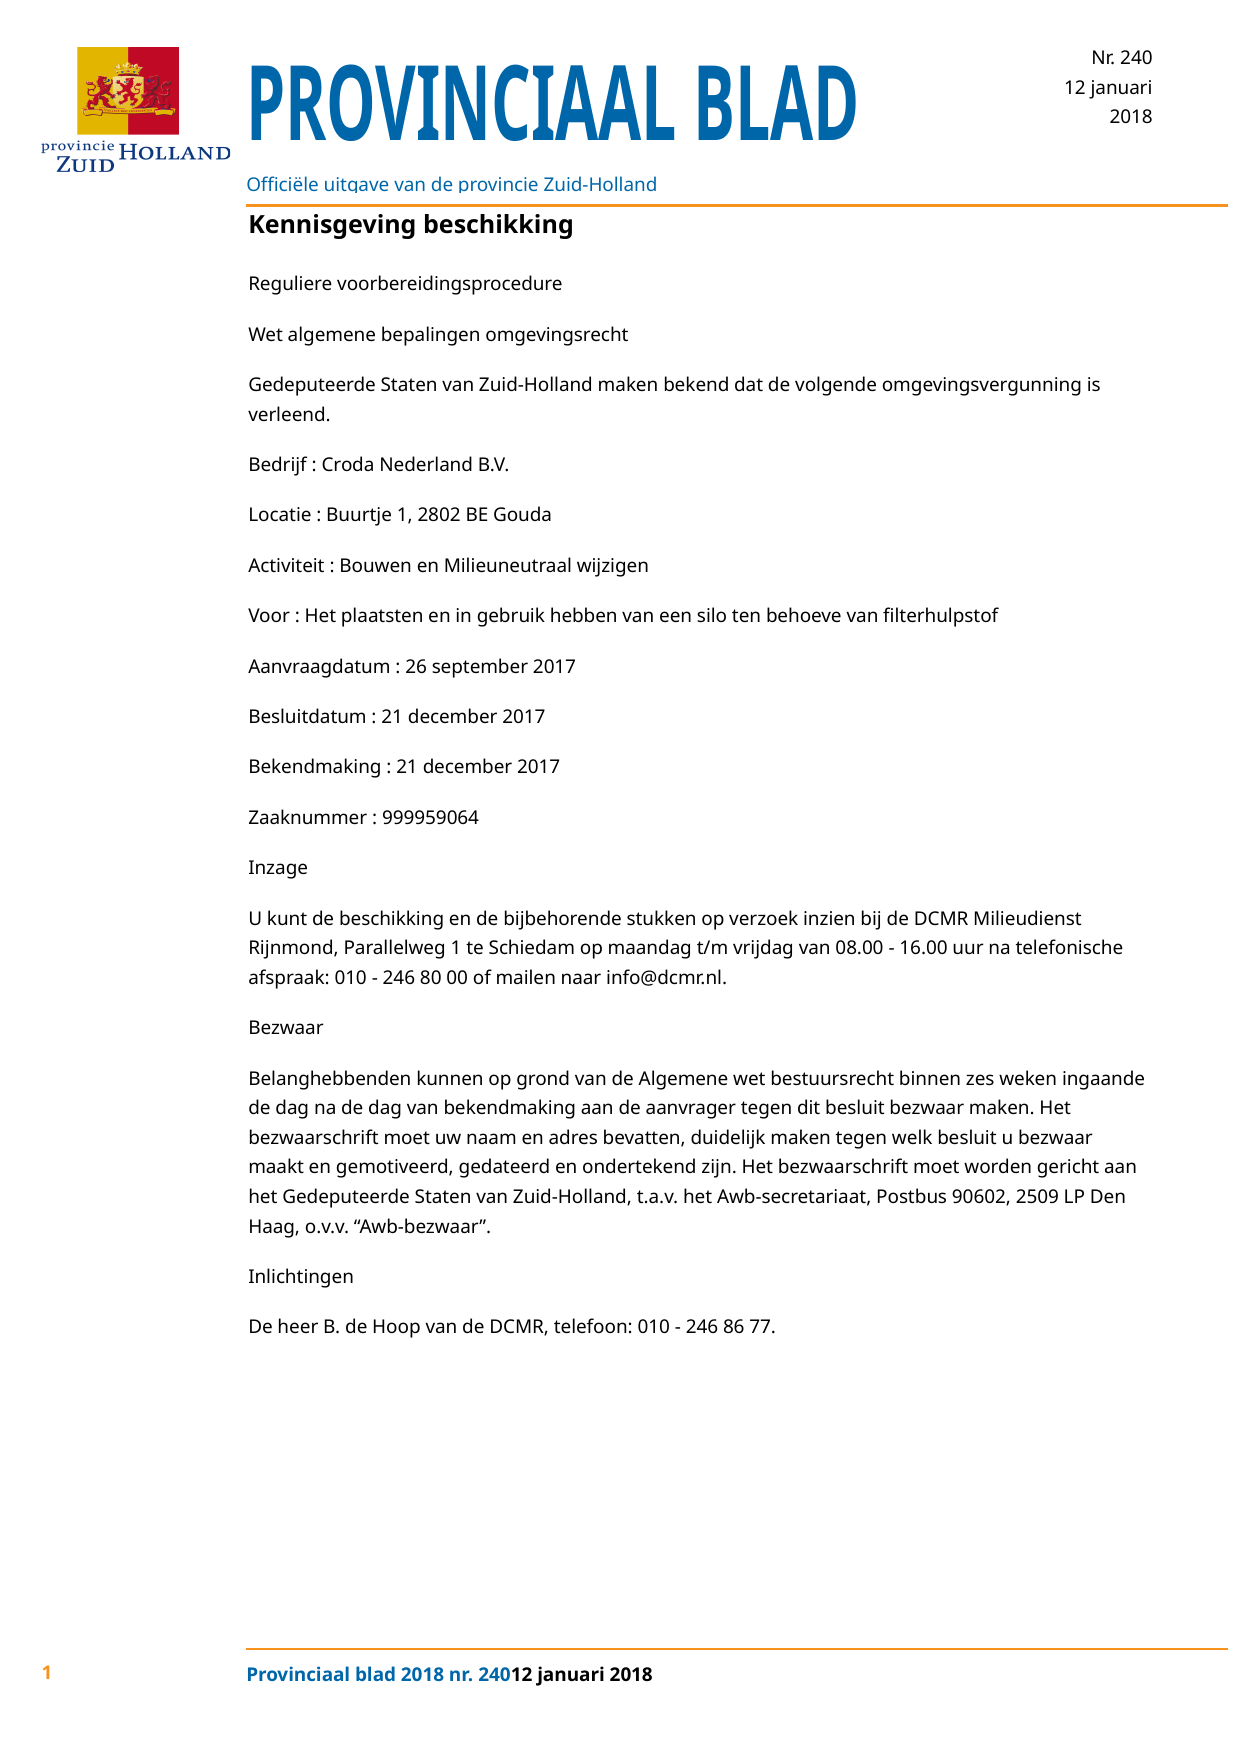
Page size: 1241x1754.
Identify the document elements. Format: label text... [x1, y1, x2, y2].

text Kennisgeving beschikking [248, 207, 1152, 241]
text Reguliere voorbereidingsprocedure [248, 270, 1152, 296]
text De heer B. de Hoop van de DCMR, telefoon: 010 - 246 86 77. [248, 1314, 1152, 1339]
text Zaaknummer : 999959064 [248, 804, 1152, 830]
text U kunt de beschikking en de bijbehorende stukken op verzoek inzien bij de DCMR Milieudienst Rijnmond, Parallelweg 1 te Schiedam op maandag t/m vrijdag van 08.00 - 16.00 uur na telefonische afspraak: 010 - 246 80 00 of mailen naar info@dcmr.nl. [248, 905, 1152, 990]
text Wet algemene bepalingen omgevingsrecht [248, 321, 1152, 346]
text Bezwaar [248, 1014, 1152, 1040]
text Locatie : Buurtje 1, 2802 BE Gouda [248, 502, 1152, 527]
text Gedeputeerde Staten van Zuid-Holland maken bekend dat de volgende omgevingsvergunning is verleend. [248, 371, 1152, 426]
picture [41, 47, 231, 172]
text Inzage [248, 854, 1152, 880]
text Voor : Het plaatsten en in gebruik hebben van een silo ten behoeve van filterhulpstof [248, 602, 1152, 628]
text Besluitdatum : 21 december 2017 [248, 703, 1152, 729]
text Belanghebbenden kunnen op grond van de Algemene wet bestuursrecht binnen zes weken ingaande de dag na de dag van bekendmaking aan de aanvrager tegen dit besluit bezwaar maken. Het bezwaarschrift moet uw naam en adres bevatten, duidelijk maken tegen welk besluit u bezwaar maakt en gemotiveerd, gedateerd en ondertekend zijn. Het bezwaarschrift moet worden gericht aan het Gedeputeerde Staten van Zuid-Holland, t.a.v. het Awb-secretariaat, Postbus 90602, 2509 LP Den Haag, o.v.v. “Awb-bezwaar”. [248, 1065, 1152, 1238]
text Bedrijf : Croda Nederland B.V. [248, 451, 1152, 477]
text Aanvraagdatum : 26 september 2017 [248, 653, 1152, 678]
text Bekendmaking : 21 december 2017 [248, 754, 1152, 779]
text Inlichtingen [248, 1263, 1152, 1289]
text Activiteit : Bouwen en Milieuneutraal wijzigen [248, 552, 1152, 578]
